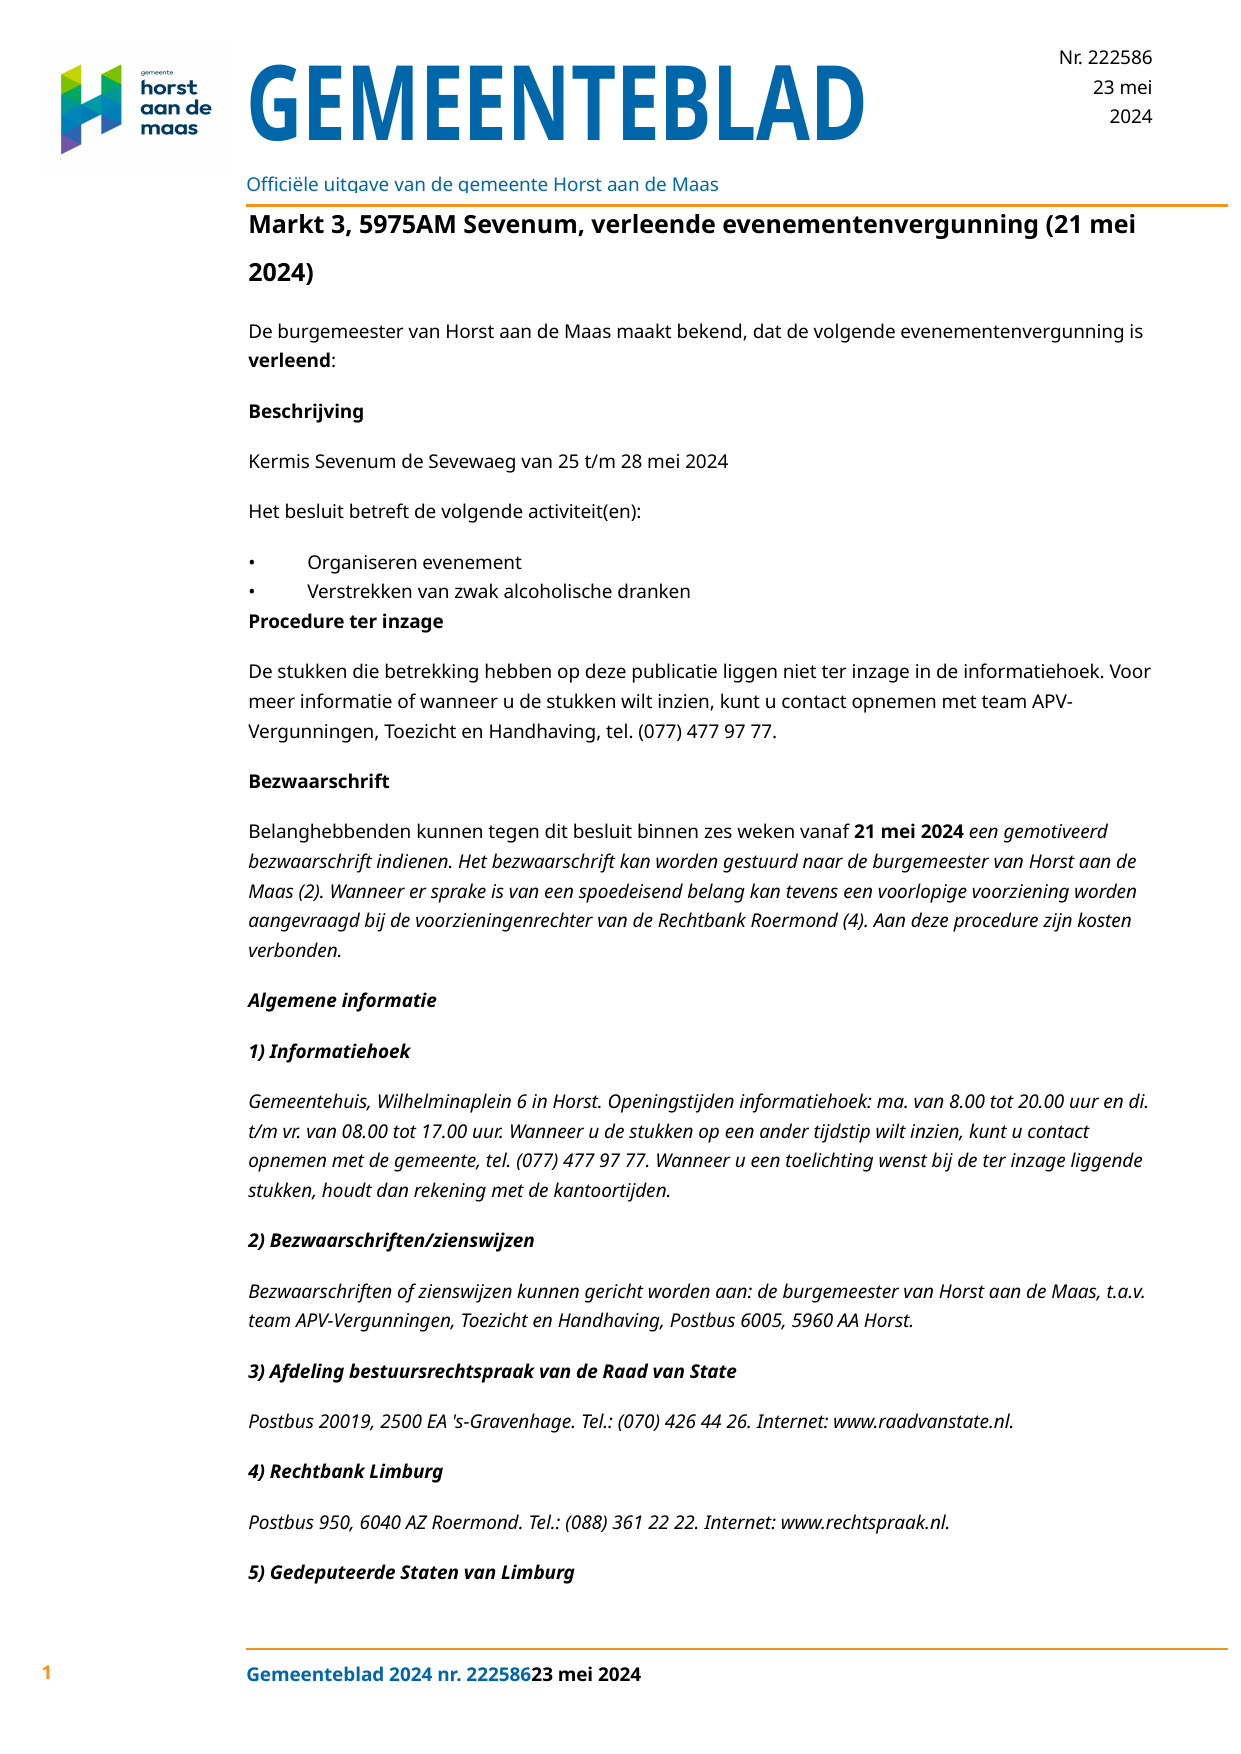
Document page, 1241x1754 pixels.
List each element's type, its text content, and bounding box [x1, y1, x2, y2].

text Postbus 20019, 2500 EA 's-Gravenhage. Tel.: (070) 426 44 26. Internet: www.raadvanstate.nl. [248, 1408, 1152, 1434]
list Verstrekken van zwak alcoholische dranken [248, 579, 1152, 604]
text Belanghebbenden kunnen tegen dit besluit binnen zes weken vanaf 21 mei 2024 een gemotiveerd bezwaarschrift indienen. Het bezwaarschrift kan worden gestuurd naar de burgemeester van Horst aan de Maas (2). Wanneer er sprake is van een spoedeisend belang kan tevens een voorlopige voorziening worden aangevraagd bij de voorzieningenrechter van de Rechtbank Roermond (4). Aan deze procedure zijn kosten verbonden. [248, 819, 1152, 963]
list Organiseren evenement [248, 549, 1152, 575]
text Beschrijving [248, 398, 1152, 424]
text Bezwaarschrift [248, 768, 1152, 794]
text 5) Gedeputeerde Staten van Limburg [248, 1559, 1152, 1585]
text Postbus 950, 6040 AZ Roermond. Tel.: (088) 361 22 22. Internet: www.rechtspraak.nl. [248, 1509, 1152, 1535]
text Markt 3, 5975AM Sevenum, verleende evenementenvergunning (21 mei 2024) [248, 207, 1152, 288]
text Bezwaarschriften of zienswijzen kunnen gericht worden aan: de burgemeester van Horst aan de Maas, t.a.v. team APV-Vergunningen, Toezicht en Handhaving, Postbus 6005, 5960 AA Horst. [248, 1278, 1152, 1333]
text 3) Afdeling bestuursrechtspraak van de Raad van State [248, 1358, 1152, 1384]
text Het besluit betreft de volgende activiteit(en): [248, 499, 1152, 524]
text De stukken die betrekking hebben op deze publicatie liggen niet ter inzage in de informatiehoek. Voor meer informatie of wanneer u de stukken wilt inzien, kunt u contact opnemen met team APV-Vergunningen, Toezicht en Handhaving, tel. (077) 477 97 77. [248, 659, 1152, 744]
text Kermis Sevenum de Sevewaeg van 25 t/m 28 mei 2024 [248, 448, 1152, 474]
text 4) Rechtbank Limburg [248, 1459, 1152, 1484]
picture [41, 47, 231, 172]
text 2) Bezwaarschriften/zienswijzen [248, 1227, 1152, 1253]
text Procedure ter inzage [248, 608, 1152, 634]
text De burgemeester van Horst aan de Maas maakt bekend, dat de volgende evenementenvergunning is verleend: [248, 318, 1152, 373]
text 1) Informatiehoek [248, 1038, 1152, 1064]
text Algemene informatie [248, 987, 1152, 1013]
text Gemeentehuis, Wilhelminaplein 6 in Horst. Openingstijden informatiehoek: ma. van 8.00 tot 20.00 uur en di. t/m vr. van 08.00 tot 17.00 uur. Wanneer u de stukken op een ander tijdstip wilt inzien, kunt u contact opnemen met de gemeente, tel. (077) 477 97 77. Wanneer u een toelichting wenst bij de ter inzage liggende stukken, houdt dan rekening met de kantoortijden. [248, 1088, 1152, 1203]
